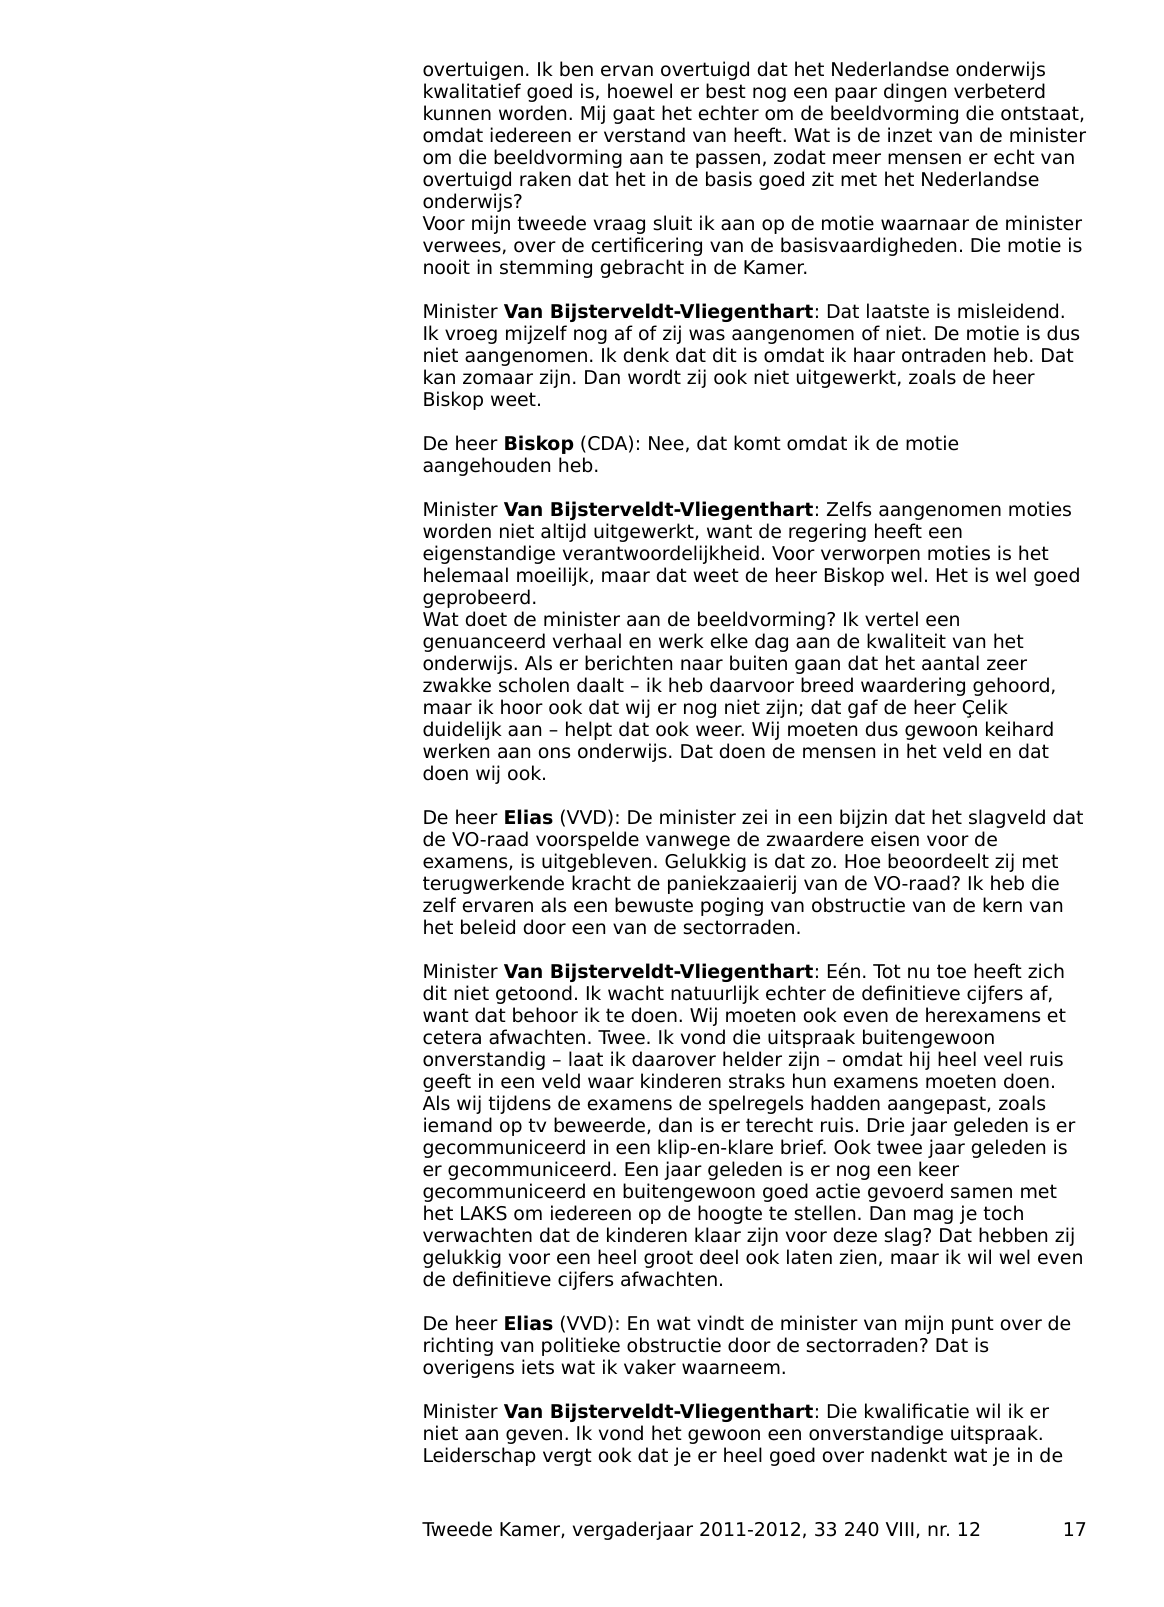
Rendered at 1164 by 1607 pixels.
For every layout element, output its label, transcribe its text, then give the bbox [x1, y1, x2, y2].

text De heer Biskop (CDA): Nee, dat komt omdat ik de motie aangehouden heb. [422, 433, 1087, 477]
text Wat doet de minister aan de beeldvorming? Ik vertel een genuanceerd verhaal en werk elke dag aan de kwaliteit van het onderwijs. Als er berichten naar buiten gaan dat het aantal zeer zwakke scholen daalt – ik heb daarvoor breed waardering gehoord, maar ik hoor ook dat wij er nog niet zijn; dat gaf de heer Çelik duidelijk aan – helpt dat ook weer. Wij moeten dus gewoon keihard werken aan ons onderwijs. Dat doen de mensen in het veld en dat doen wij ook. [422, 609, 1087, 785]
text Minister Van Bijsterveldt-Vliegenthart: Die kwalificatie wil ik er niet aan geven. Ik vond het gewoon een onverstandige uitspraak. Leiderschap vergt ook dat je er heel goed over nadenkt wat je in de [422, 1401, 1087, 1467]
text Voor mijn tweede vraag sluit ik aan op de motie waarnaar de minister verwees, over de certificering van de basisvaardigheden. Die motie is nooit in stemming gebracht in de Kamer. [422, 213, 1087, 279]
text Minister Van Bijsterveldt-Vliegenthart: Zelfs aangenomen moties worden niet altijd uitgewerkt, want de regering heeft een eigenstandige verantwoordelijkheid. Voor verworpen moties is het helemaal moeilijk, maar dat weet de heer Biskop wel. Het is wel goed geprobeerd. [422, 499, 1087, 609]
text De heer Elias (VVD): De minister zei in een bijzin dat het slagveld dat de VO-raad voorspelde vanwege de zwaardere eisen voor de examens, is uitgebleven. Gelukkig is dat zo. Hoe beoordeelt zij met terugwerkende kracht de paniekzaaierij van de VO-raad? Ik heb die zelf ervaren als een bewuste poging van obstructie van de kern van het beleid door een van de sectorraden. [422, 807, 1087, 939]
text Minister Van Bijsterveldt-Vliegenthart: Eén. Tot nu toe heeft zich dit niet getoond. Ik wacht natuurlijk echter de definitieve cijfers af, want dat behoor ik te doen. Wij moeten ook even de herexamens et cetera afwachten. Twee. Ik vond die uitspraak buitengewoon onverstandig – laat ik daarover helder zijn – omdat hij heel veel ruis geeft in een veld waar kinderen straks hun examens moeten doen. Als wij tijdens de examens de spelregels hadden aangepast, zoals iemand op tv beweerde, dan is er terecht ruis. Drie jaar geleden is er gecommuniceerd in een klip-en-klare brief. Ook twee jaar geleden is er gecommuniceerd. Een jaar geleden is er nog een keer gecommuniceerd en buitengewoon goed actie gevoerd samen met het LAKS om iedereen op de hoogte te stellen. Dan mag je toch verwachten dat de kinderen klaar zijn voor deze slag? Dat hebben zij gelukkig voor een heel groot deel ook laten zien, maar ik wil wel even de definitieve cijfers afwachten. [422, 961, 1087, 1291]
text overtuigen. Ik ben ervan overtuigd dat het Nederlandse onderwijs kwalitatief goed is, hoewel er best nog een paar dingen verbeterd kunnen worden. Mij gaat het echter om de beeldvorming die ontstaat, omdat iedereen er verstand van heeft. Wat is de inzet van de minister om die beeldvorming aan te passen, zodat meer mensen er echt van overtuigd raken dat het in de basis goed zit met het Nederlandse onderwijs? [422, 59, 1087, 213]
text Minister Van Bijsterveldt-Vliegenthart: Dat laatste is misleidend. Ik vroeg mijzelf nog af of zij was aangenomen of niet. De motie is dus niet aangenomen. Ik denk dat dit is omdat ik haar ontraden heb. Dat kan zomaar zijn. Dan wordt zij ook niet uitgewerkt, zoals de heer Biskop weet. [422, 301, 1087, 411]
text De heer Elias (VVD): En wat vindt de minister van mijn punt over de richting van politieke obstructie door de sectorraden? Dat is overigens iets wat ik vaker waarneem. [422, 1313, 1087, 1379]
